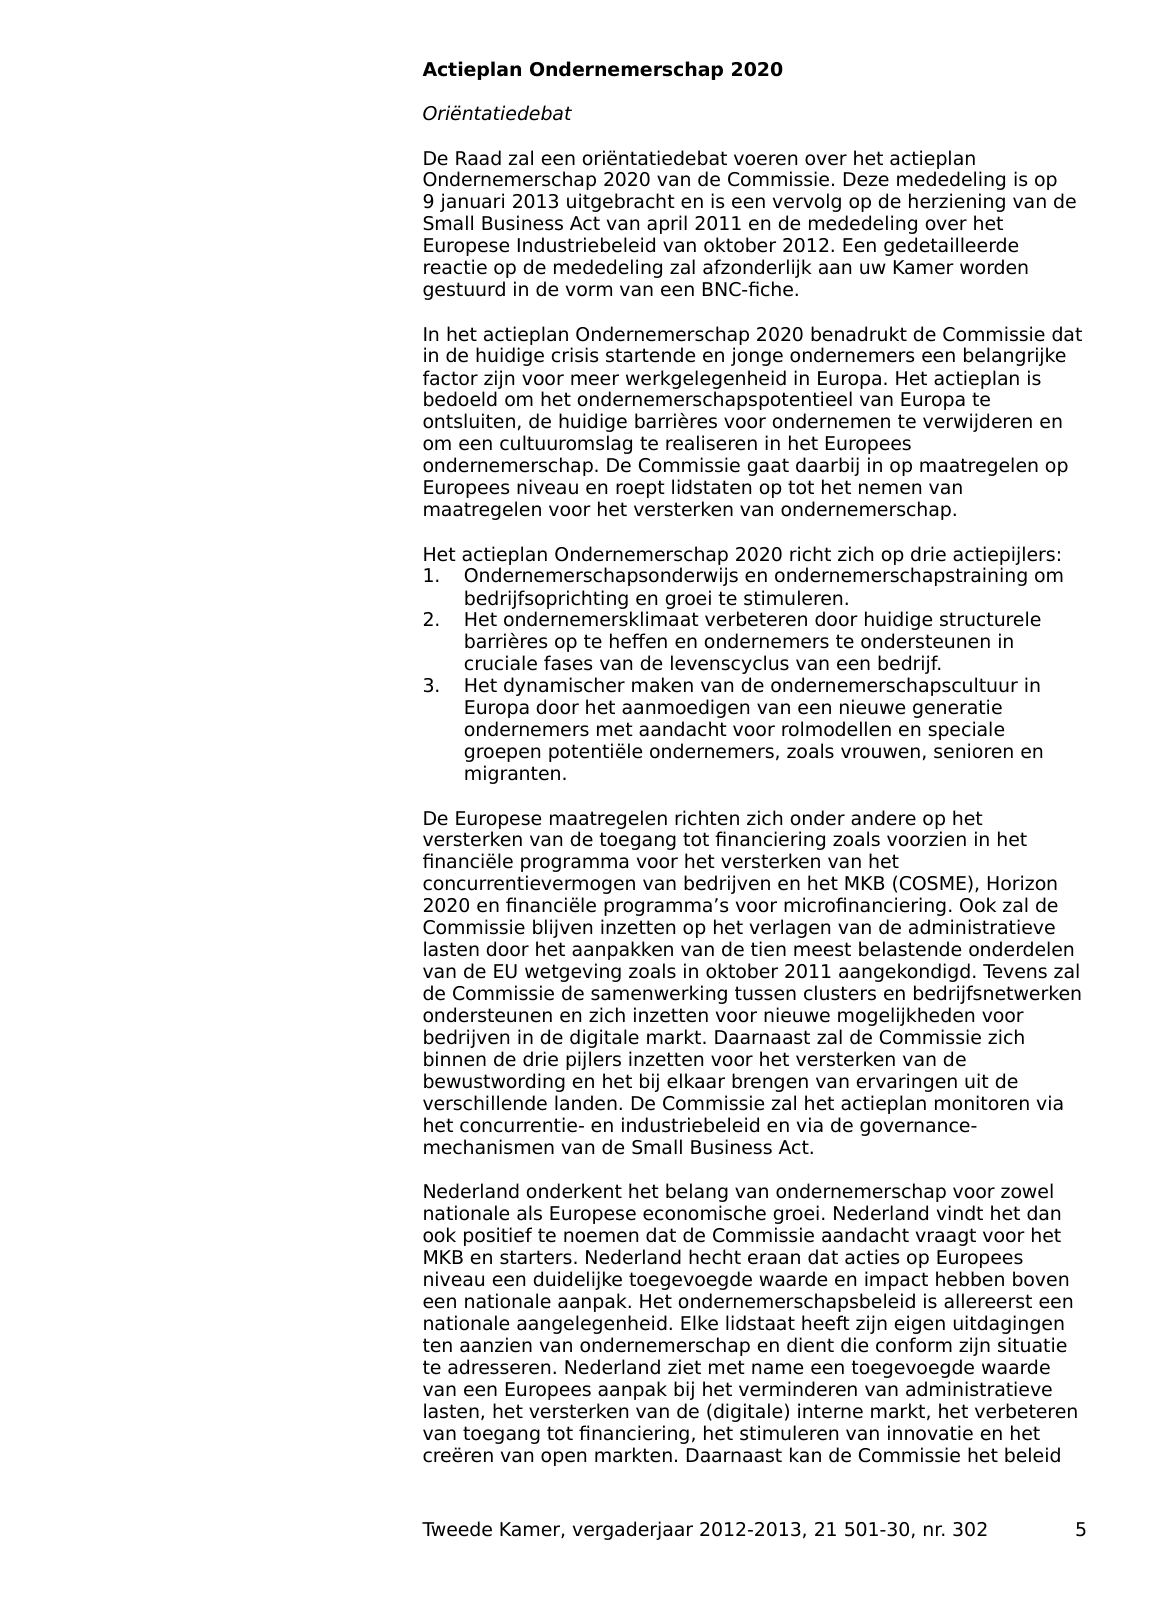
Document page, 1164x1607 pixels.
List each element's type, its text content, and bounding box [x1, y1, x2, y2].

text Nederland onderkent het belang van ondernemerschap voor zowel nationale als Europese economische groei. Nederland vindt het dan ook positief te noemen dat de Commissie aandacht vraagt voor het MKB en starters. Nederland hecht eraan dat acties op Europees niveau een duidelijke toegevoegde waarde en impact hebben boven een nationale aanpak. Het ondernemerschapsbeleid is allereerst een nationale aangelegenheid. Elke lidstaat heeft zijn eigen uitdagingen ten aanzien van ondernemerschap en dient die conform zijn situatie te adresseren. Nederland ziet met name een toegevoegde waarde van een Europees aanpak bij het verminderen van administratieve lasten, het versterken van de (digitale) interne markt, het verbeteren van toegang tot financiering, het stimuleren van innovatie en het creëren van open markten. Daarnaast kan de Commissie het beleid [422, 1181, 1087, 1467]
text In het actieplan Ondernemerschap 2020 benadrukt de Commissie dat in de huidige crisis startende en jonge ondernemers een belangrijke factor zijn voor meer werkgelegenheid in Europa. Het actieplan is bedoeld om het ondernemerschapspotentieel van Europa te ontsluiten, de huidige barrières voor ondernemen te verwijderen en om een cultuuromslag te realiseren in het Europees ondernemerschap. De Commissie gaat daarbij in op maatregelen op Europees niveau en roept lidstaten op tot het nemen van maatregelen voor het versterken van ondernemerschap. [422, 323, 1087, 521]
text Het actieplan Ondernemerschap 2020 richt zich op drie actiepijlers: [422, 543, 1087, 565]
text 2. Het ondernemersklimaat verbeteren door huidige structurele barrières op te heffen en ondernemers te ondersteunen in cruciale fases van de levenscyclus van een bedrijf. [422, 609, 1087, 675]
text 3. Het dynamischer maken van de ondernemerschapscultuur in Europa door het aanmoedigen van een nieuwe generatie ondernemers met aandacht voor rolmodellen en speciale groepen potentiële ondernemers, zoals vrouwen, senioren en migranten. [422, 675, 1087, 785]
text De Europese maatregelen richten zich onder andere op het versterken van de toegang tot financiering zoals voorzien in het financiële programma voor het versterken van het concurrentievermogen van bedrijven en het MKB (COSME), Horizon 2020 en financiële programma’s voor microfinanciering. Ook zal de Commissie blijven inzetten op het verlagen van de administratieve lasten door het aanpakken van de tien meest belastende onderdelen van de EU wetgeving zoals in oktober 2011 aangekondigd. Tevens zal de Commissie de samenwerking tussen clusters en bedrijfsnetwerken ondersteunen en zich inzetten voor nieuwe mogelijkheden voor bedrijven in de digitale markt. Daarnaast zal de Commissie zich binnen de drie pijlers inzetten voor het versterken van de bewustwording en het bij elkaar brengen van ervaringen uit de verschillende landen. De Commissie zal het actieplan monitoren via het concurrentie- en industriebeleid en via de governance-mechanismen van de Small Business Act. [422, 807, 1087, 1159]
text De Raad zal een oriëntatiedebat voeren over het actieplan Ondernemerschap 2020 van de Commissie. Deze mededeling is op 9 januari 2013 uitgebracht en is een vervolg op de herziening van de Small Business Act van april 2011 en de mededeling over het Europese Industriebeleid van oktober 2012. Een gedetailleerde reactie op de mededeling zal afzonderlijk aan uw Kamer worden gestuurd in de vorm van een BNC-fiche. [422, 147, 1087, 301]
subtitle Oriëntatiedebat [422, 103, 1087, 125]
subtitle Actieplan Ondernemerschap 2020 [422, 59, 1087, 81]
text 1. Ondernemerschapsonderwijs en ondernemerschapstraining om bedrijfsoprichting en groei te stimuleren. [422, 565, 1087, 609]
